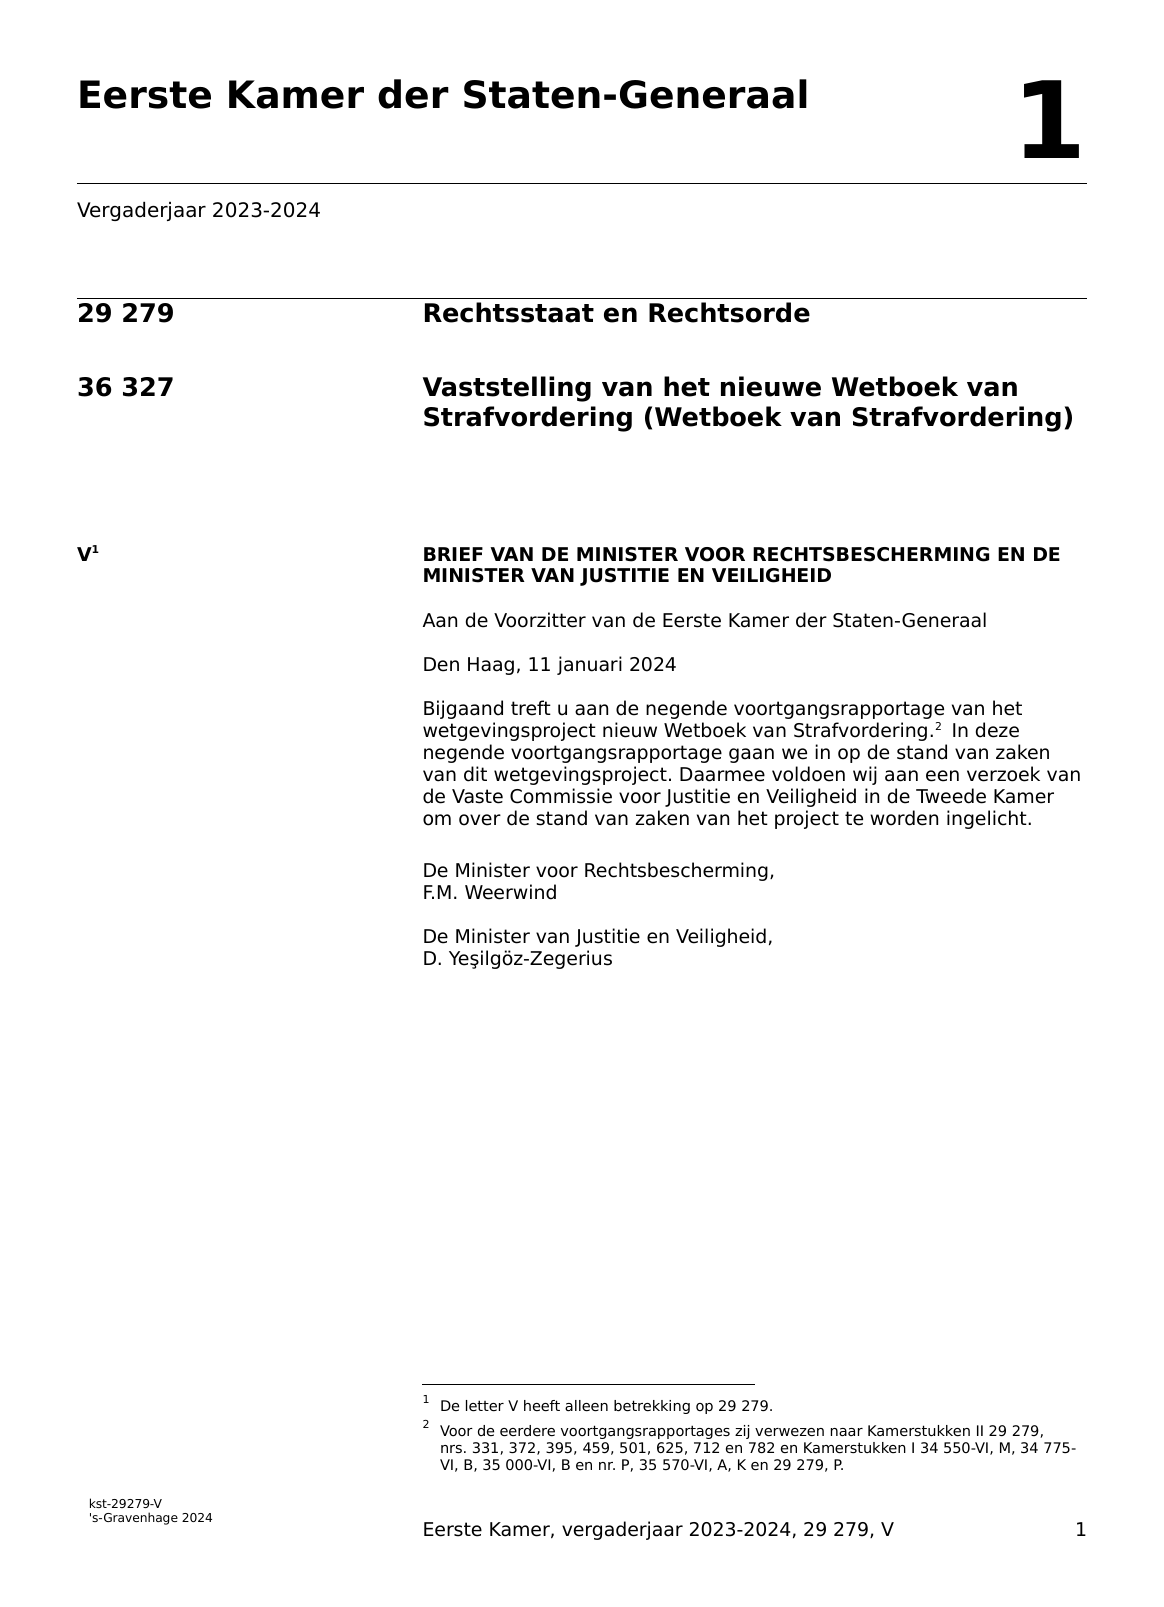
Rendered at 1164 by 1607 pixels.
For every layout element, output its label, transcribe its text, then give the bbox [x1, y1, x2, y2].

table_header 1 [886, 59, 1087, 183]
text Bijgaand treft u aan de negende voortgangsrapportage van het wetgevingsproject nieuw Wetboek van Strafvordering. In deze negende voortgangsrapportage gaan we in op de stand van zaken van dit wetgevingsproject. Daarmee voldoen wij aan een verzoek van de Vaste Commissie voor Justitie en Veiligheid in de Tweede Kamer om over de stand van zaken van het project te worden ingelicht. [422, 698, 1087, 830]
text Aan de Voorzitter van de Eerste Kamer der Staten-Generaal [422, 609, 1087, 632]
text 's-Gravenhage 2024 [88, 1511, 323, 1525]
subtitle 29 279 Rechtsstaat en Rechtsorde [77, 299, 1087, 329]
text Den Haag, 11 januari 2024 [422, 654, 1087, 676]
subtitle 36 327 Vaststelling van het nieuwe Wetboek van Strafvordering (Wetboek van Strafvordering) [77, 373, 1087, 432]
text kst-29279-V [88, 1497, 323, 1511]
text De Minister voor Rechtsbescherming, F.M. Weerwind [422, 860, 1087, 904]
subtitle V BRIEF VAN DE MINISTER VOOR RECHTSBESCHERMING EN DE MINISTER VAN JUSTITIE EN VEILIGHEID [77, 543, 1087, 587]
text Voor de eerdere voortgangsrapportages zij verwezen naar Kamerstukken II 29 279, nrs. 331, 372, 395, 459, 501, 625, 712 en 782 en Kamerstukken I 34 550-VI, M, 34 775-VI, B, 35 000-VI, B en nr. P, 35 570-VI, A, K en 29 279, P. [422, 1418, 1087, 1474]
text De letter V heeft alleen betrekking op 29 279. [422, 1393, 1087, 1416]
table_header Eerste Kamer der Staten-Generaal [77, 59, 886, 183]
table_cell Vergaderjaar 2023-2024 [77, 184, 1087, 298]
text De Minister van Justitie en Veiligheid, D. Yeşilgöz-Zegerius [422, 926, 1087, 970]
